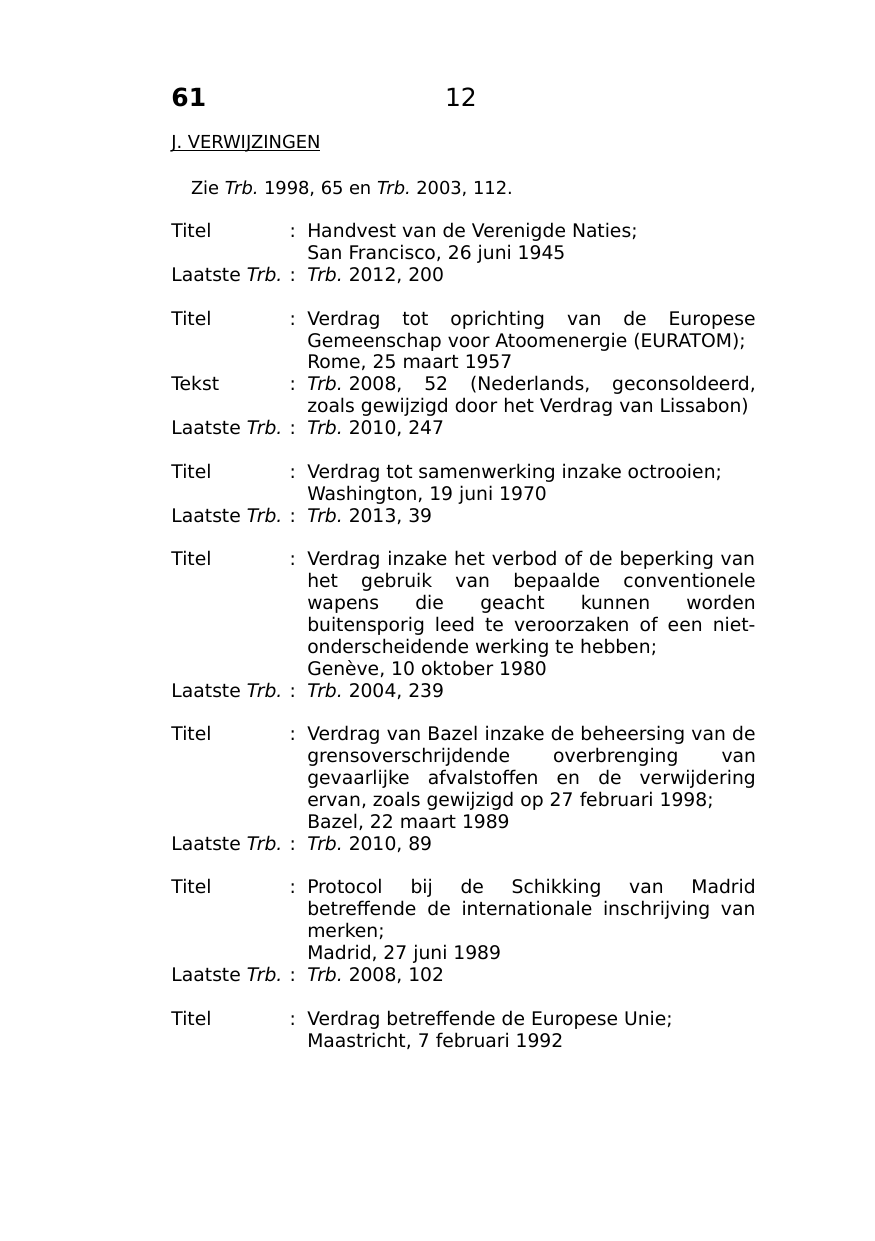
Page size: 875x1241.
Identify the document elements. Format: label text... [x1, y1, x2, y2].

table_cell Laatste Trb. [171, 264, 289, 286]
table_cell : [289, 461, 307, 504]
text Zie Trb. 1998, 65 en Trb. 2003, 112. [171, 178, 756, 198]
table_cell [171, 439, 289, 461]
table_cell Tekst [171, 373, 289, 417]
table_cell Trb. 2008, 102 [307, 964, 756, 986]
table_cell [289, 286, 307, 308]
table_cell Trb. 2004, 239 [307, 680, 756, 701]
table_cell : [289, 680, 307, 701]
table_cell : [289, 417, 307, 439]
table_cell : [289, 264, 307, 286]
table_cell Titel [171, 461, 289, 504]
table_cell [171, 701, 289, 723]
table_cell Laatste Trb. [171, 417, 289, 439]
table_cell Laatste Trb. [171, 680, 289, 701]
table_cell Verdrag van Bazel inzake de beheersing van de grensoverschrijdende overbrenging van gevaarlijke afvalstoffen en de verwijdering ervan, zoals gewijzigd op 27 februari 1998; Bazel, 22 maart 1989 [307, 723, 756, 833]
table_cell Verdrag inzake het verbod of de beperking van het gebruik van bepaalde conventionele wapens die geacht kunnen worden buitensporig leed te veroorzaken of een niet-onderscheidende werking te hebben; Genève, 10 oktober 1980 [307, 548, 756, 679]
table_cell [171, 855, 289, 876]
table_cell Titel [171, 723, 289, 833]
table_cell Titel [171, 1008, 289, 1051]
table_cell : [289, 876, 307, 964]
table_cell : [289, 505, 307, 526]
table_cell Titel [171, 548, 289, 679]
table_cell Trb. 2010, 247 [307, 417, 756, 439]
table_header Handvest van de Verenigde Naties; San Francisco, 26 juni 1945 [307, 220, 756, 264]
table_cell : [289, 373, 307, 417]
table_cell [307, 701, 756, 723]
table_cell : [289, 964, 307, 986]
table_cell [307, 526, 756, 548]
table_header Titel [171, 220, 289, 264]
table_cell Titel [171, 876, 289, 964]
table_cell : [289, 833, 307, 854]
table_cell Protocol bij de Schikking van Madrid betreffende de internationale inschrijving van merken; Madrid, 27 juni 1989 [307, 876, 756, 964]
table_cell Laatste Trb. [171, 505, 289, 526]
table_cell Trb. 2013, 39 [307, 505, 756, 526]
table_cell [171, 286, 289, 308]
table_cell [171, 986, 289, 1008]
table_cell Laatste Trb. [171, 833, 289, 854]
table_cell Verdrag betreffende de Europese Unie; Maastricht, 7 februari 1992 [307, 1008, 756, 1051]
table_cell Laatste Trb. [171, 964, 289, 986]
table_cell [307, 986, 756, 1008]
table_cell Trb. 2012, 200 [307, 264, 756, 286]
table_cell Trb. 2010, 89 [307, 833, 756, 854]
table_cell [289, 701, 307, 723]
table_cell [289, 855, 307, 876]
table_cell [307, 855, 756, 876]
table_cell : [289, 308, 307, 373]
table_cell [307, 286, 756, 308]
table_cell [289, 986, 307, 1008]
table_cell [171, 526, 289, 548]
table_cell Verdrag tot oprichting van de Europese Gemeenschap voor Atoomenergie (EURATOM); Rome, 25 maart 1957 [307, 308, 756, 373]
table_cell : [289, 723, 307, 833]
table_cell Verdrag tot samenwerking inzake octrooien; Washington, 19 juni 1970 [307, 461, 756, 504]
table_cell Trb. 2008, 52 (Nederlands, geconsoldeerd, zoals gewijzigd door het Verdrag van Lissabon) [307, 373, 756, 417]
table_cell : [289, 548, 307, 679]
table_cell : [289, 1008, 307, 1051]
table_cell [307, 439, 756, 461]
subtitle J. VERWIJZINGEN [171, 132, 756, 153]
table_cell [289, 439, 307, 461]
table_header : [289, 220, 307, 264]
table_cell Titel [171, 308, 289, 373]
table_cell [289, 526, 307, 548]
